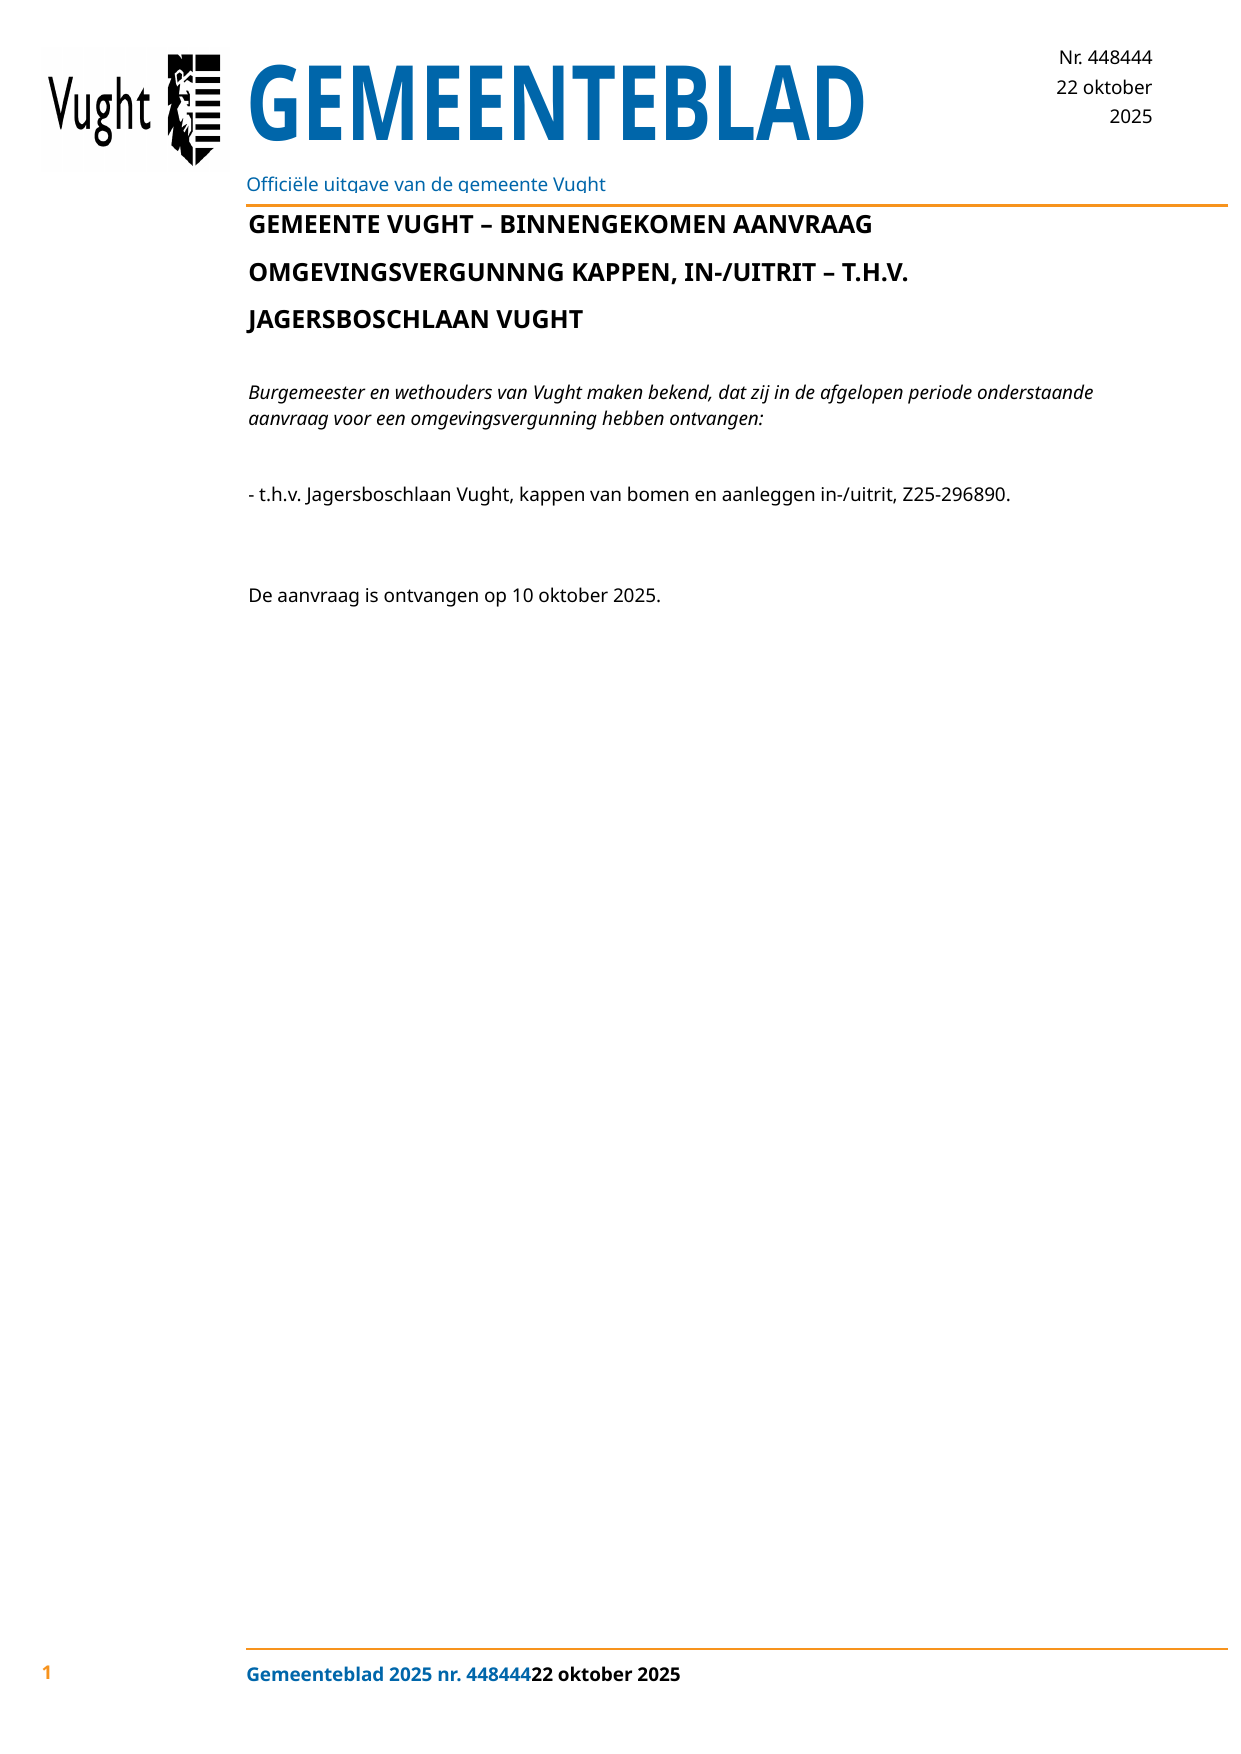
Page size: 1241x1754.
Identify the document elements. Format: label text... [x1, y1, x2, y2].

text GEMEENTE VUGHT – BINNENGEKOMEN AANVRAAG OMGEVINGSVERGUNNNG KAPPEN, IN-/UITRIT – T.H.V. JAGERSBOSCHLAAN VUGHT [248, 207, 1152, 336]
text Burgemeester en wethouders van Vught maken bekend, dat zij in de afgelopen periode onderstaande aanvraag voor een omgevingsvergunning hebben ontvangen: [248, 379, 1152, 431]
text - t.h.v. Jagersboschlaan Vught, kappen van bomen en aanleggen in-/uitrit, Z25-296890. [248, 481, 1152, 507]
picture [41, 47, 231, 172]
text De aanvraag is ontvangen op 10 oktober 2025. [248, 582, 1152, 607]
